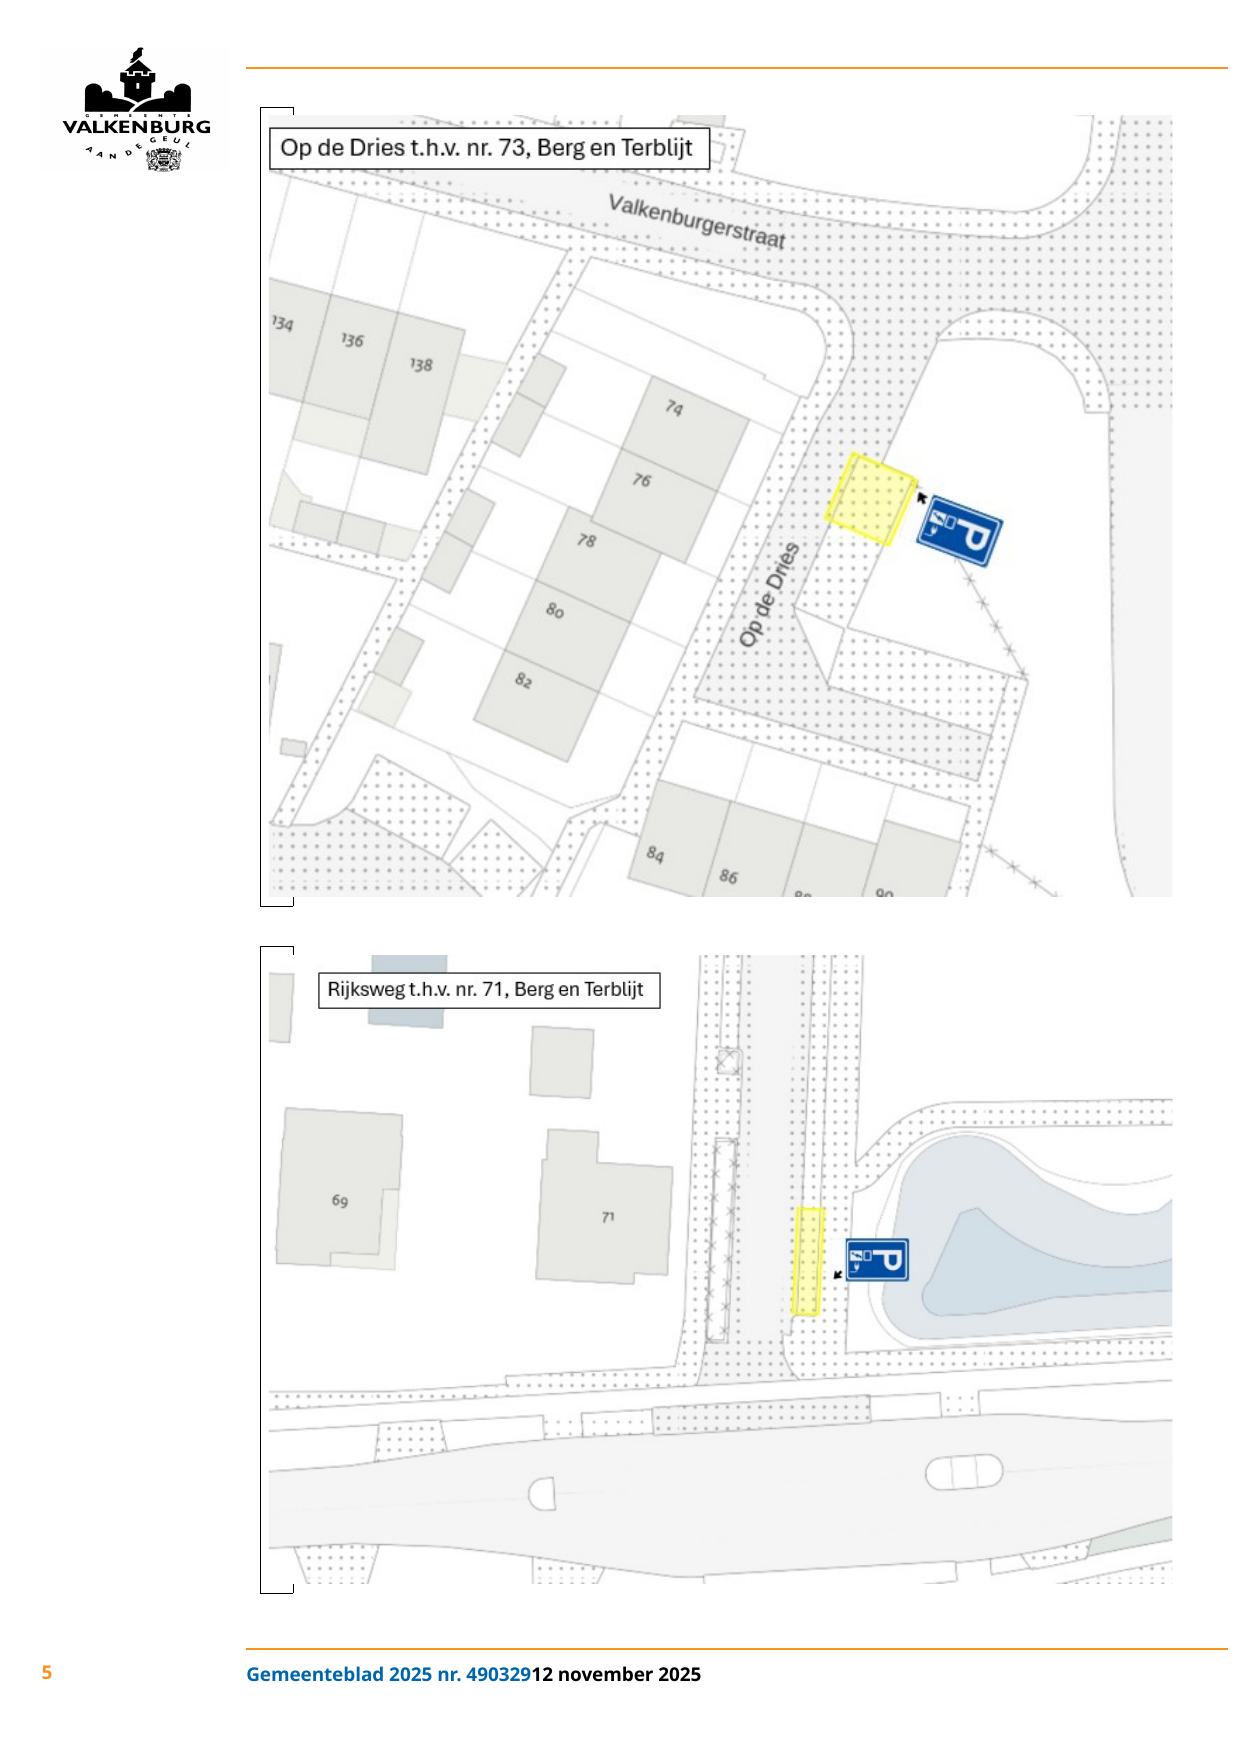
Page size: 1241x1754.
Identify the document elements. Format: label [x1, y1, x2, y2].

picture [268, 115, 1173, 897]
picture [268, 955, 1173, 1584]
picture [41, 47, 231, 172]
